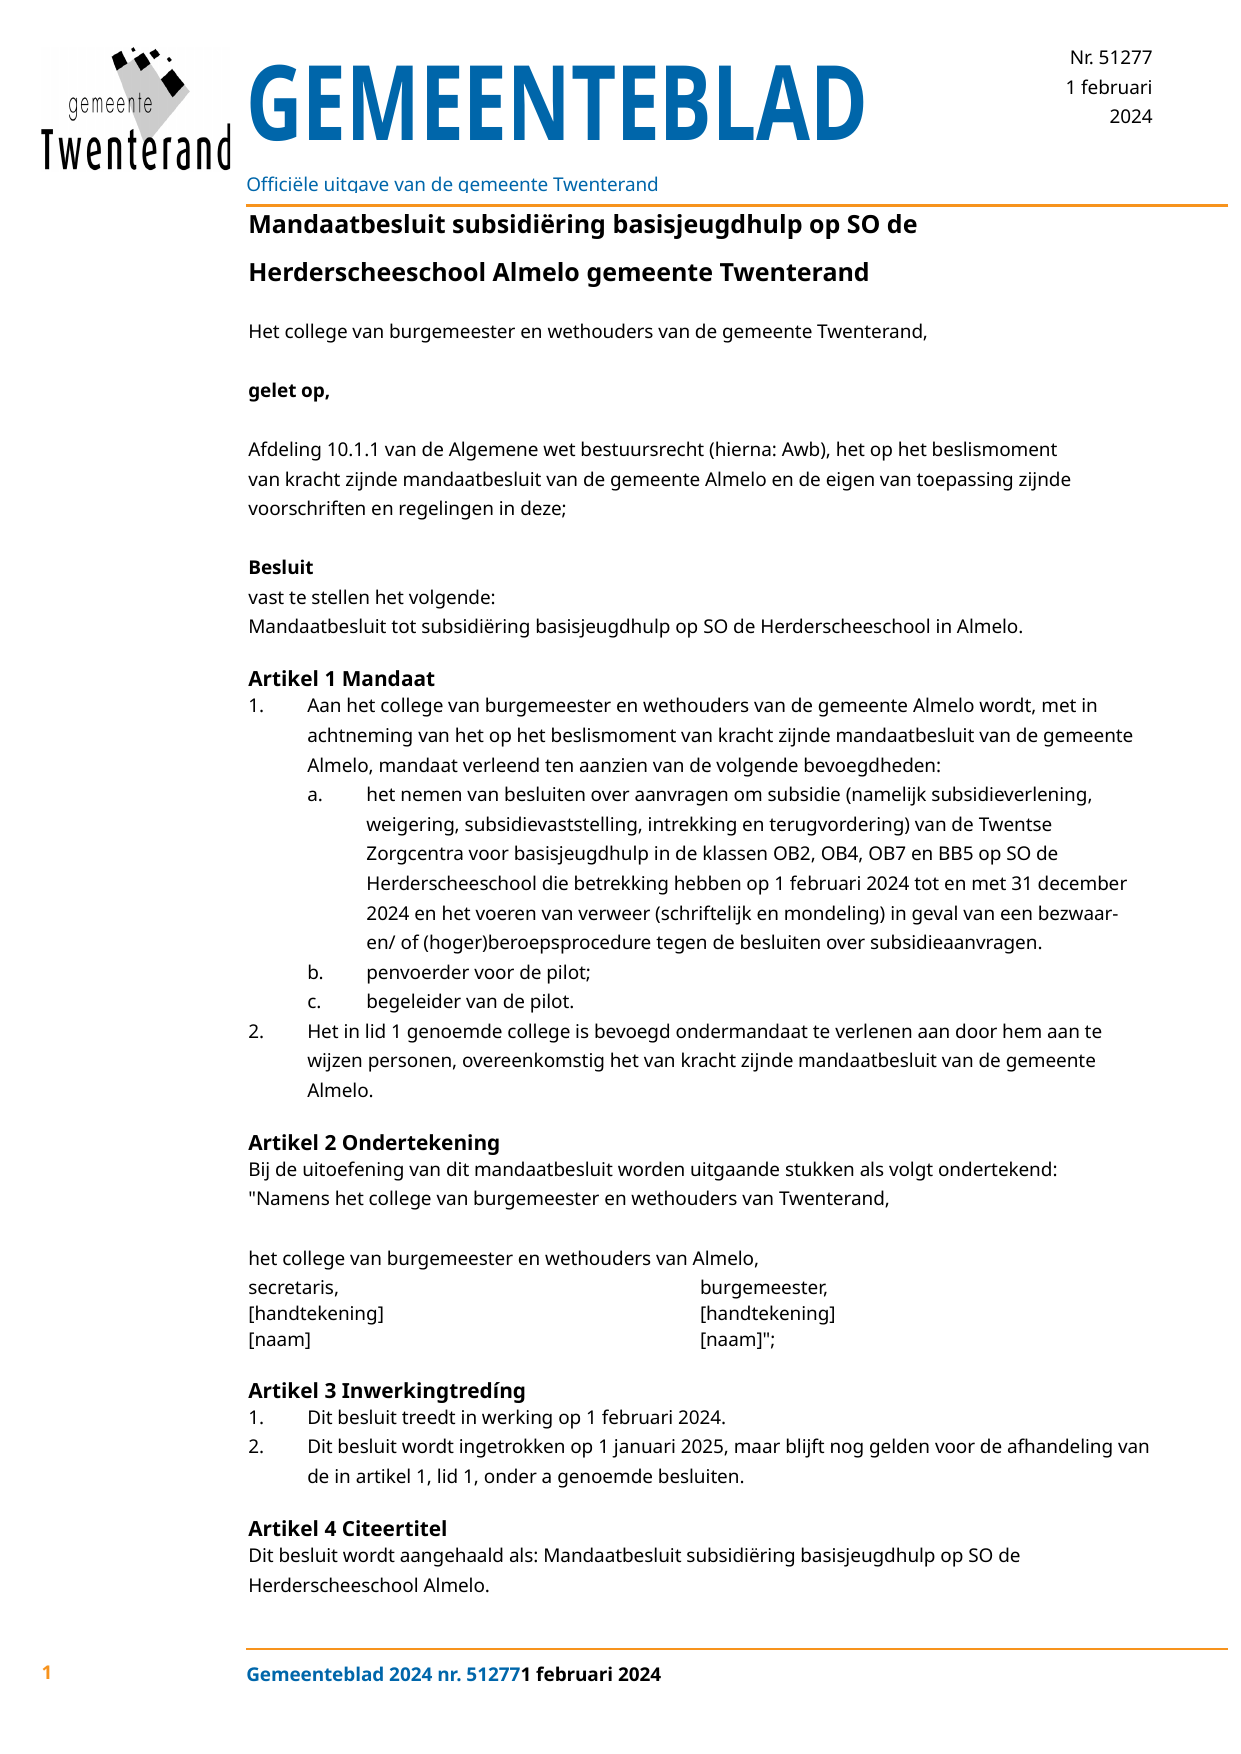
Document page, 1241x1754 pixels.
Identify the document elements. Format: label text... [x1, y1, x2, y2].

text vast te stellen het volgende: [248, 584, 1152, 610]
picture [41, 47, 231, 172]
text Artikel 1 Mandaat [248, 664, 1152, 693]
list Dit besluit treedt in werking op 1 februari 2024. [248, 1404, 1152, 1430]
list Aan het college van burgemeester en wethouders van de gemeente Almelo wordt, met in achtneming van het op het beslismoment van kracht zijnde mandaatbesluit van de gemeente Almelo, mandaat verleend ten aanzien van de volgende bevoegdheden: [248, 693, 1152, 777]
text Het college van burgemeester en wethouders van de gemeente Twenterand, [248, 318, 1152, 344]
text gelet op, [248, 377, 1152, 403]
table_cell [naam] [248, 1326, 700, 1352]
text Dit besluit wordt aangehaald als: Mandaatbesluit subsidiëring basisjeugdhulp op SO de Herderscheeschool Almelo. [248, 1542, 1152, 1597]
table_header secretaris, [248, 1275, 700, 1300]
text Artikel 2 Ondertekening [248, 1128, 1152, 1156]
table_cell [naam]"; [700, 1326, 1152, 1352]
list Het in lid 1 genoemde college is bevoegd ondermandaat te verlenen aan door hem aan te wijzen personen, overeenkomstig het van kracht zijnde mandaatbesluit van de gemeente Almelo. [248, 1018, 1152, 1103]
table_cell [handtekening] [700, 1300, 1152, 1326]
text het college van burgemeester en wethouders van Almelo, [248, 1245, 1152, 1271]
text Besluit [248, 554, 1152, 580]
list het nemen van besluiten over aanvragen om subsidie (namelijk subsidieverlening, weigering, subsidievaststelling, intrekking en terugvordering) van de Twentse Zorgcentra voor basisjeugdhulp in de klassen OB2, OB4, OB7 en BB5 op SO de Herderscheeschool die betrekking hebben op 1 februari 2024 tot en met 31 december 2024 en het voeren van verweer (schriftelijk en mondeling) in geval van een bezwaar- en/ of (hoger)beroepsprocedure tegen de besluiten over subsidieaanvragen. [307, 781, 1152, 955]
text "Namens het college van burgemeester en wethouders van Twenterand, [248, 1186, 1152, 1211]
text Mandaatbesluit subsidiëring basisjeugdhulp op SO de Herderscheeschool Almelo gemeente Twenterand [248, 207, 1152, 288]
text Bij de uitoefening van dit mandaatbesluit worden uitgaande stukken als volgt ondertekend: [248, 1156, 1152, 1182]
list penvoerder voor de pilot; [307, 959, 1152, 984]
text Mandaatbesluit tot subsidiëring basisjeugdhulp op SO de Herderscheeschool in Almelo. [248, 614, 1152, 639]
table_header burgemeester, [700, 1275, 1152, 1300]
text Artikel 4 Citeertitel [248, 1514, 1152, 1542]
text van kracht zijnde mandaatbesluit van de gemeente Almelo en de eigen van toepassing zijnde voorschriften en regelingen in deze; [248, 466, 1152, 521]
text Artikel 3 Inwerkingtredíng [248, 1376, 1152, 1404]
list begeleider van de pilot. [307, 988, 1152, 1014]
text Afdeling 10.1.1 van de Algemene wet bestuursrecht (hierna: Awb), het op het beslismoment [248, 436, 1152, 462]
table_cell [handtekening] [248, 1300, 700, 1326]
list Dit besluit wordt ingetrokken op 1 januari 2025, maar blijft nog gelden voor de afhandeling van de in artikel 1, lid 1, onder a genoemde besluiten. [248, 1434, 1152, 1489]
